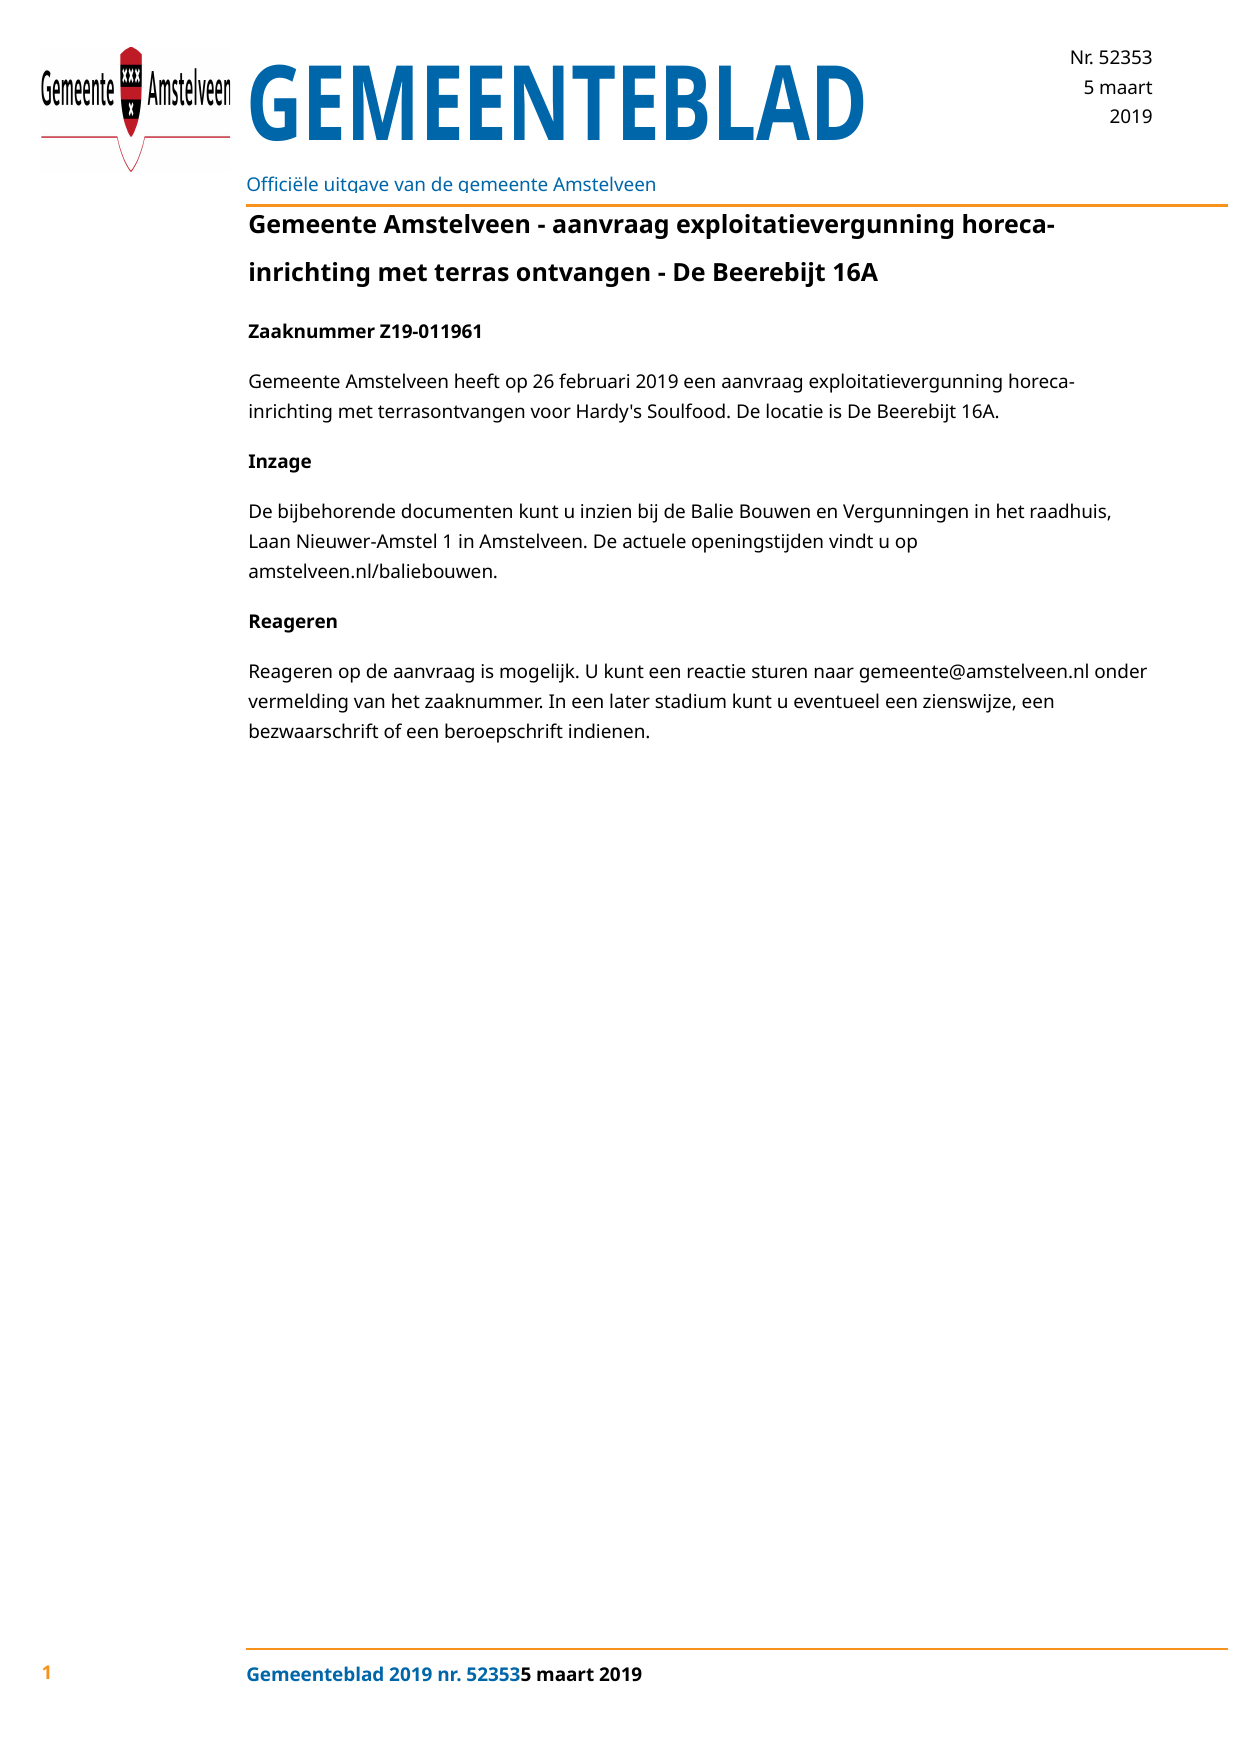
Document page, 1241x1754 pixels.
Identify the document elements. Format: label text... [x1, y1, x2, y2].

text Zaaknummer Z19-011961 [248, 318, 1152, 344]
text Gemeente Amstelveen - aanvraag exploitatievergunning horeca-inrichting met terras ontvangen - De Beerebijt 16A [248, 207, 1152, 288]
text Reageren [248, 608, 1152, 634]
text Inzage [248, 448, 1152, 474]
text De bijbehorende documenten kunt u inzien bij de Balie Bouwen en Vergunningen in het raadhuis, Laan Nieuwer-Amstel 1 in Amstelveen. De actuele openingstijden vindt u op amstelveen.nl/baliebouwen. [248, 499, 1152, 584]
text Reageren op de aanvraag is mogelijk. U kunt een reactie sturen naar gemeente@amstelveen.nl onder vermelding van het zaaknummer. In een later stadium kunt u eventueel een zienswijze, een bezwaarschrift of een beroepschrift indienen. [248, 659, 1152, 744]
text Gemeente Amstelveen heeft op 26 februari 2019 een aanvraag exploitatievergunning horeca-inrichting met terrasontvangen voor Hardy's Soulfood. De locatie is De Beerebijt 16A. [248, 368, 1152, 424]
picture [41, 47, 231, 172]
